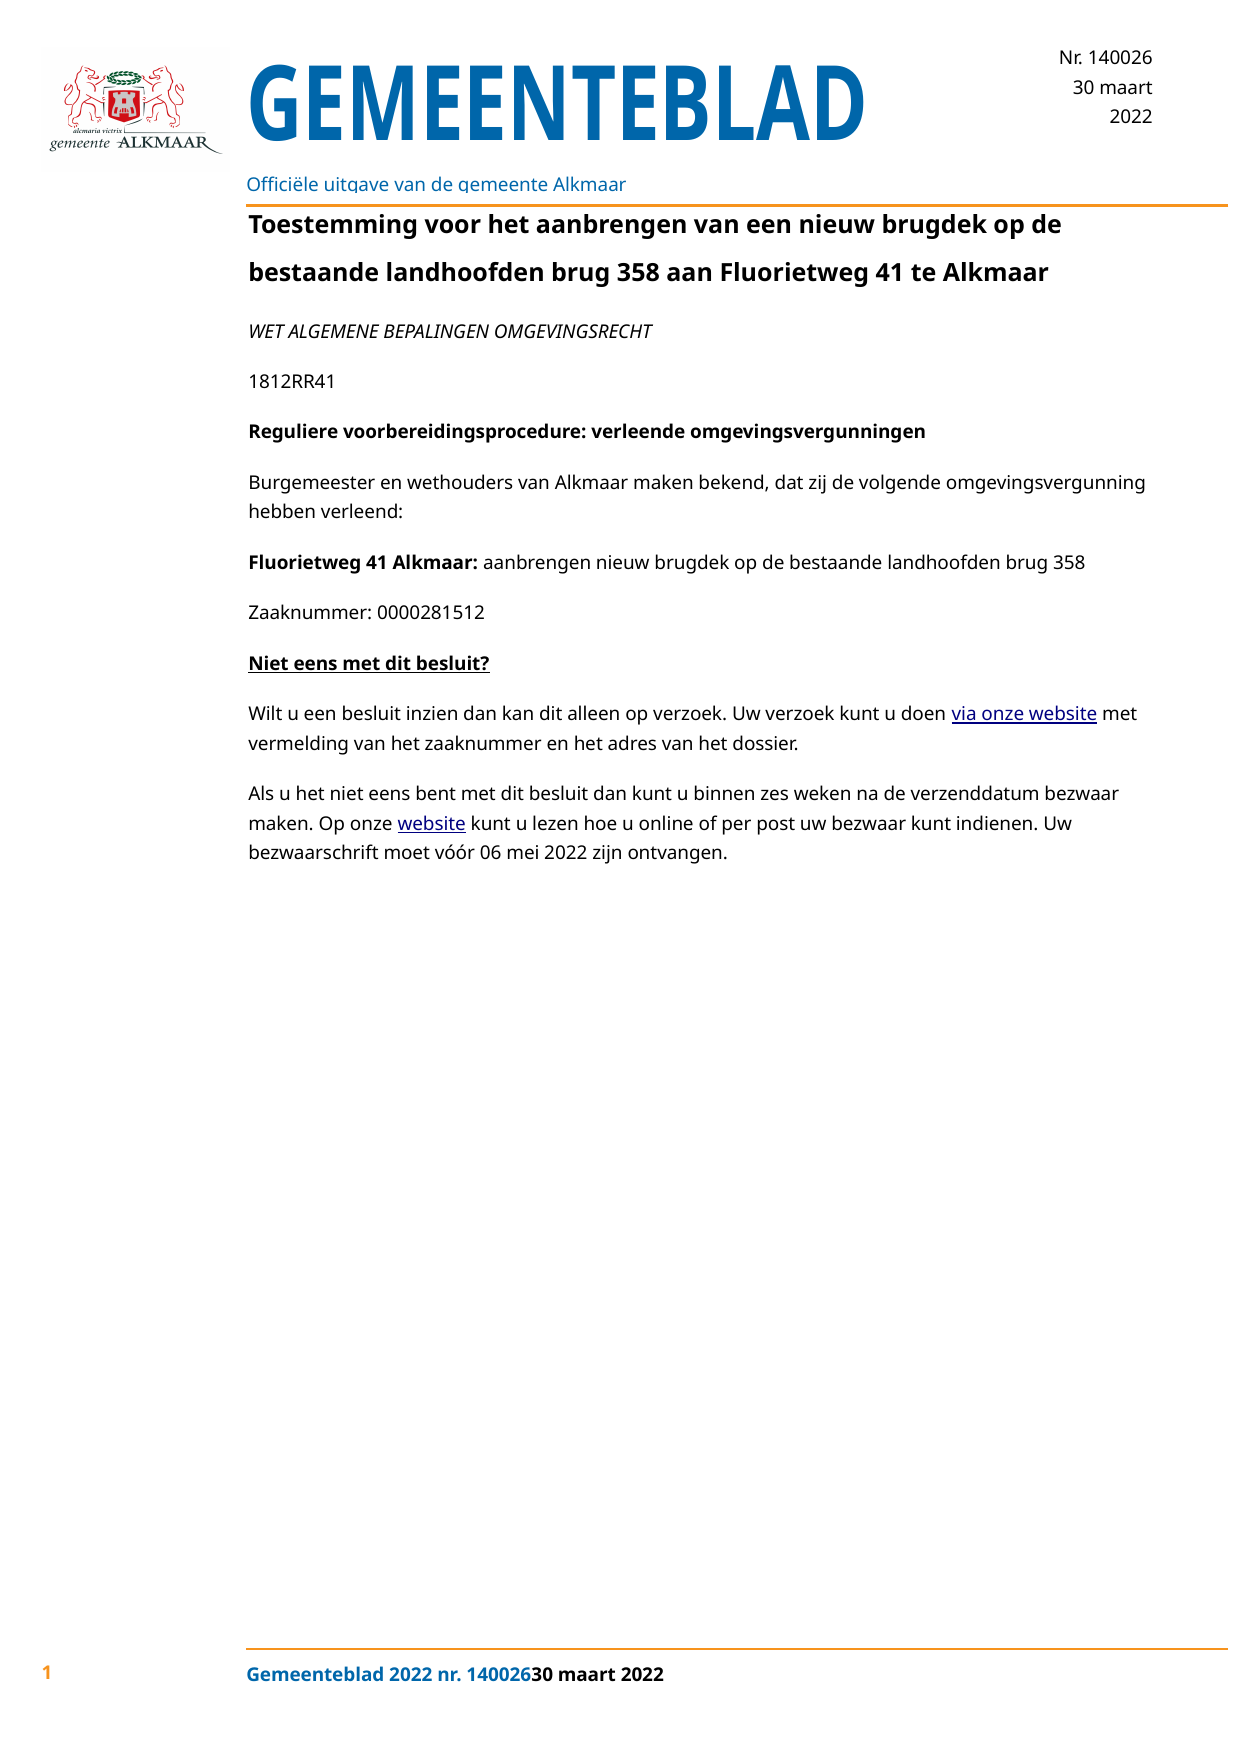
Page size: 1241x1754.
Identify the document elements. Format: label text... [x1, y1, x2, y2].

picture [41, 47, 231, 172]
text Als u het niet eens bent met dit besluit dan kunt u binnen zes weken na de verzenddatum bezwaar maken. Op onze website kunt u lezen hoe u online of per post uw bezwaar kunt indienen. Uw bezwaarschrift moet vóór 06 mei 2022 zijn ontvangen. [248, 780, 1152, 865]
text Wilt u een besluit inzien dan kan dit alleen op verzoek. Uw verzoek kunt u doen via onze website met vermelding van het zaaknummer en het adres van het dossier. [248, 700, 1152, 756]
text Toestemming voor het aanbrengen van een nieuw brugdek op de bestaande landhoofden brug 358 aan Fluorietweg 41 te Alkmaar [248, 207, 1152, 288]
text WET ALGEMENE BEPALINGEN OMGEVINGSRECHT [248, 318, 1152, 344]
text 1812RR41 [248, 368, 1152, 394]
text Reguliere voorbereidingsprocedure: verleende omgevingsvergunningen [248, 419, 1152, 444]
text Niet eens met dit besluit? [248, 650, 1152, 676]
text Burgemeester en wethouders van Alkmaar maken bekend, dat zij de volgende omgevingsvergunning hebben verleend: [248, 469, 1152, 524]
text Fluorietweg 41 Alkmaar: aanbrengen nieuw brugdek op de bestaande landhoofden brug 358 [248, 549, 1152, 575]
text Zaaknummer: 0000281512 [248, 599, 1152, 625]
